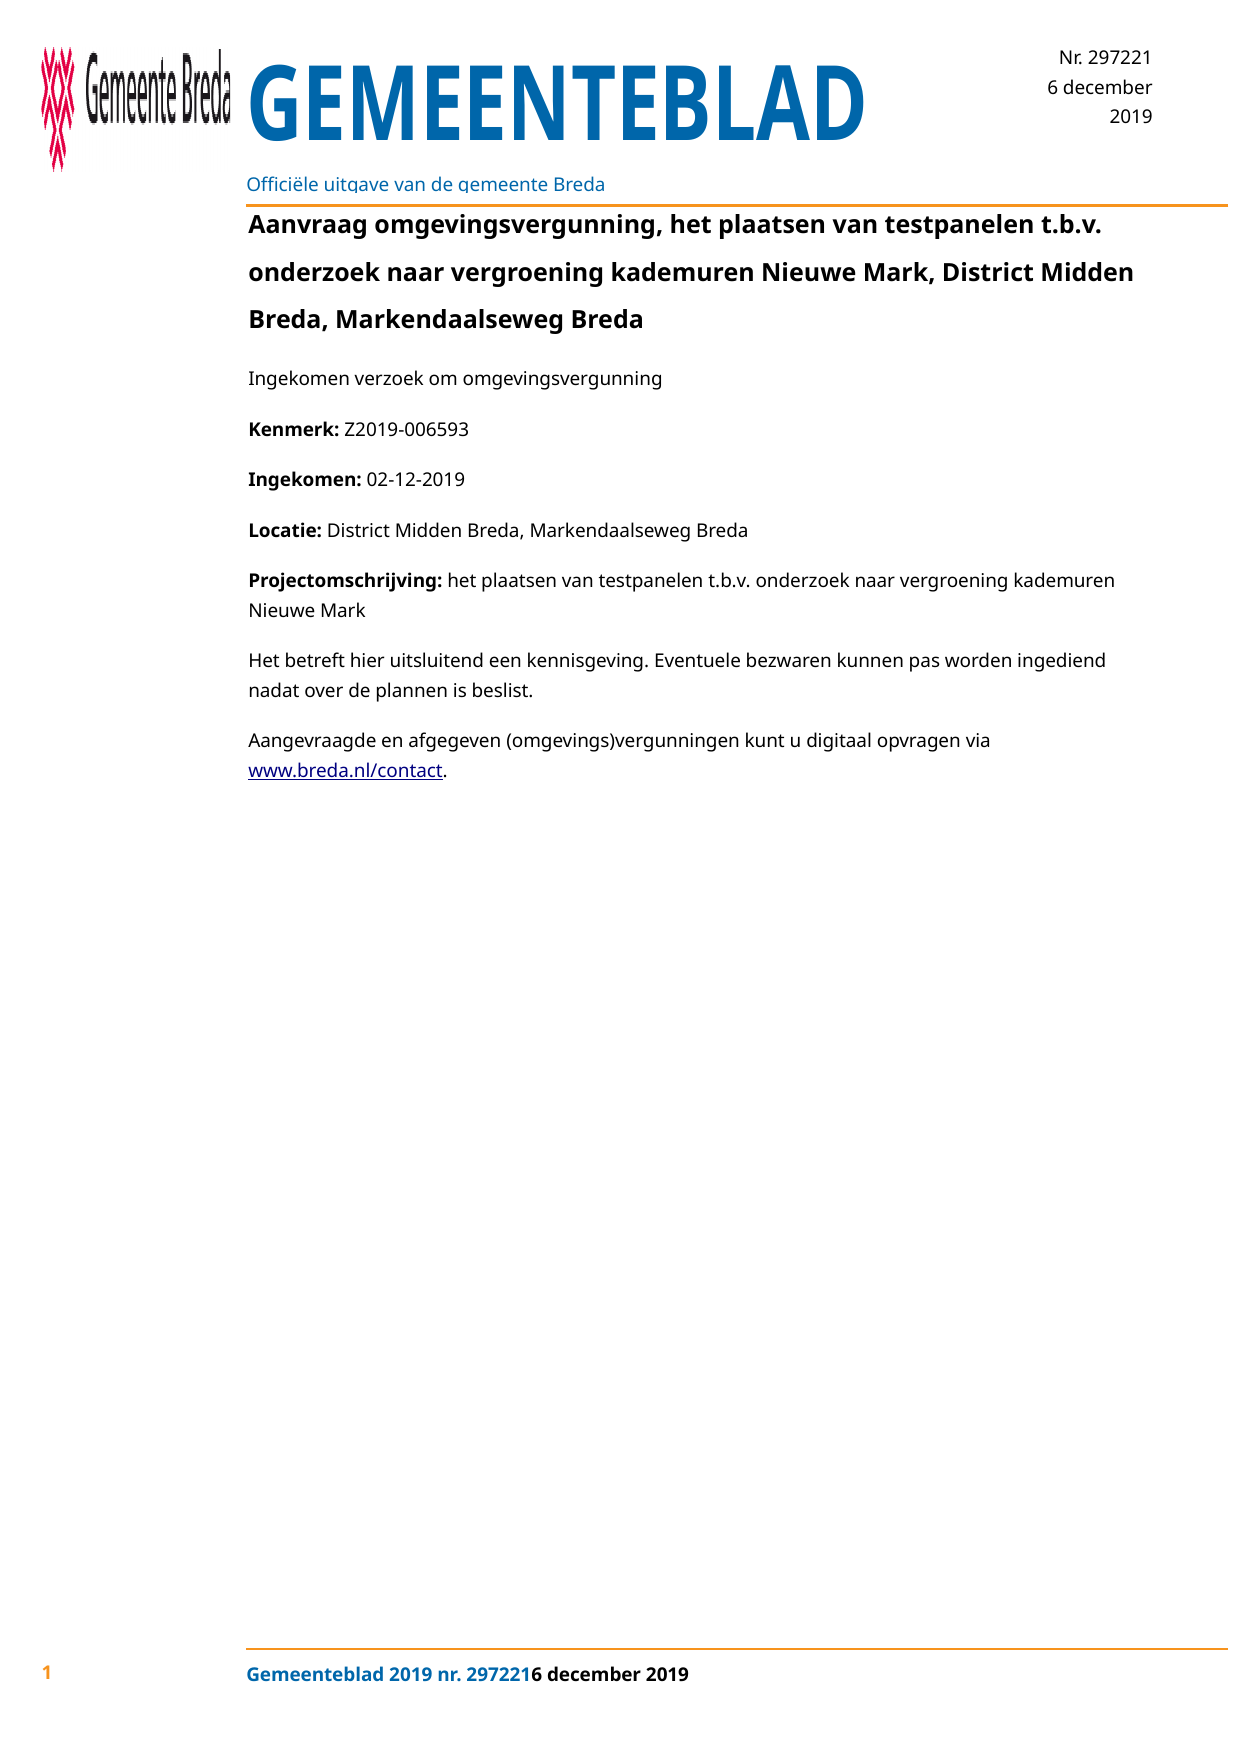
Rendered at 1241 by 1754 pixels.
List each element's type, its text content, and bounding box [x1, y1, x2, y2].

text Aanvraag omgevingsvergunning, het plaatsen van testpanelen t.b.v. onderzoek naar vergroening kademuren Nieuwe Mark, District Midden Breda, Markendaalseweg Breda [248, 207, 1152, 336]
text Aangevraagde en afgegeven (omgevings)vergunningen kunt u digitaal opvragen via www.breda.nl/contact. [248, 727, 1152, 782]
picture [41, 47, 231, 172]
text Kenmerk: Z2019-006593 [248, 416, 1152, 442]
text Het betreft hier uitsluitend een kennisgeving. Eventuele bezwaren kunnen pas worden ingediend nadat over de plannen is beslist. [248, 647, 1152, 702]
text Ingekomen: 02-12-2019 [248, 466, 1152, 492]
text Locatie: District Midden Breda, Markendaalseweg Breda [248, 517, 1152, 542]
text Ingekomen verzoek om omgevingsvergunning [248, 366, 1152, 391]
text Projectomschrijving: het plaatsen van testpanelen t.b.v. onderzoek naar vergroening kademuren Nieuwe Mark [248, 567, 1152, 622]
